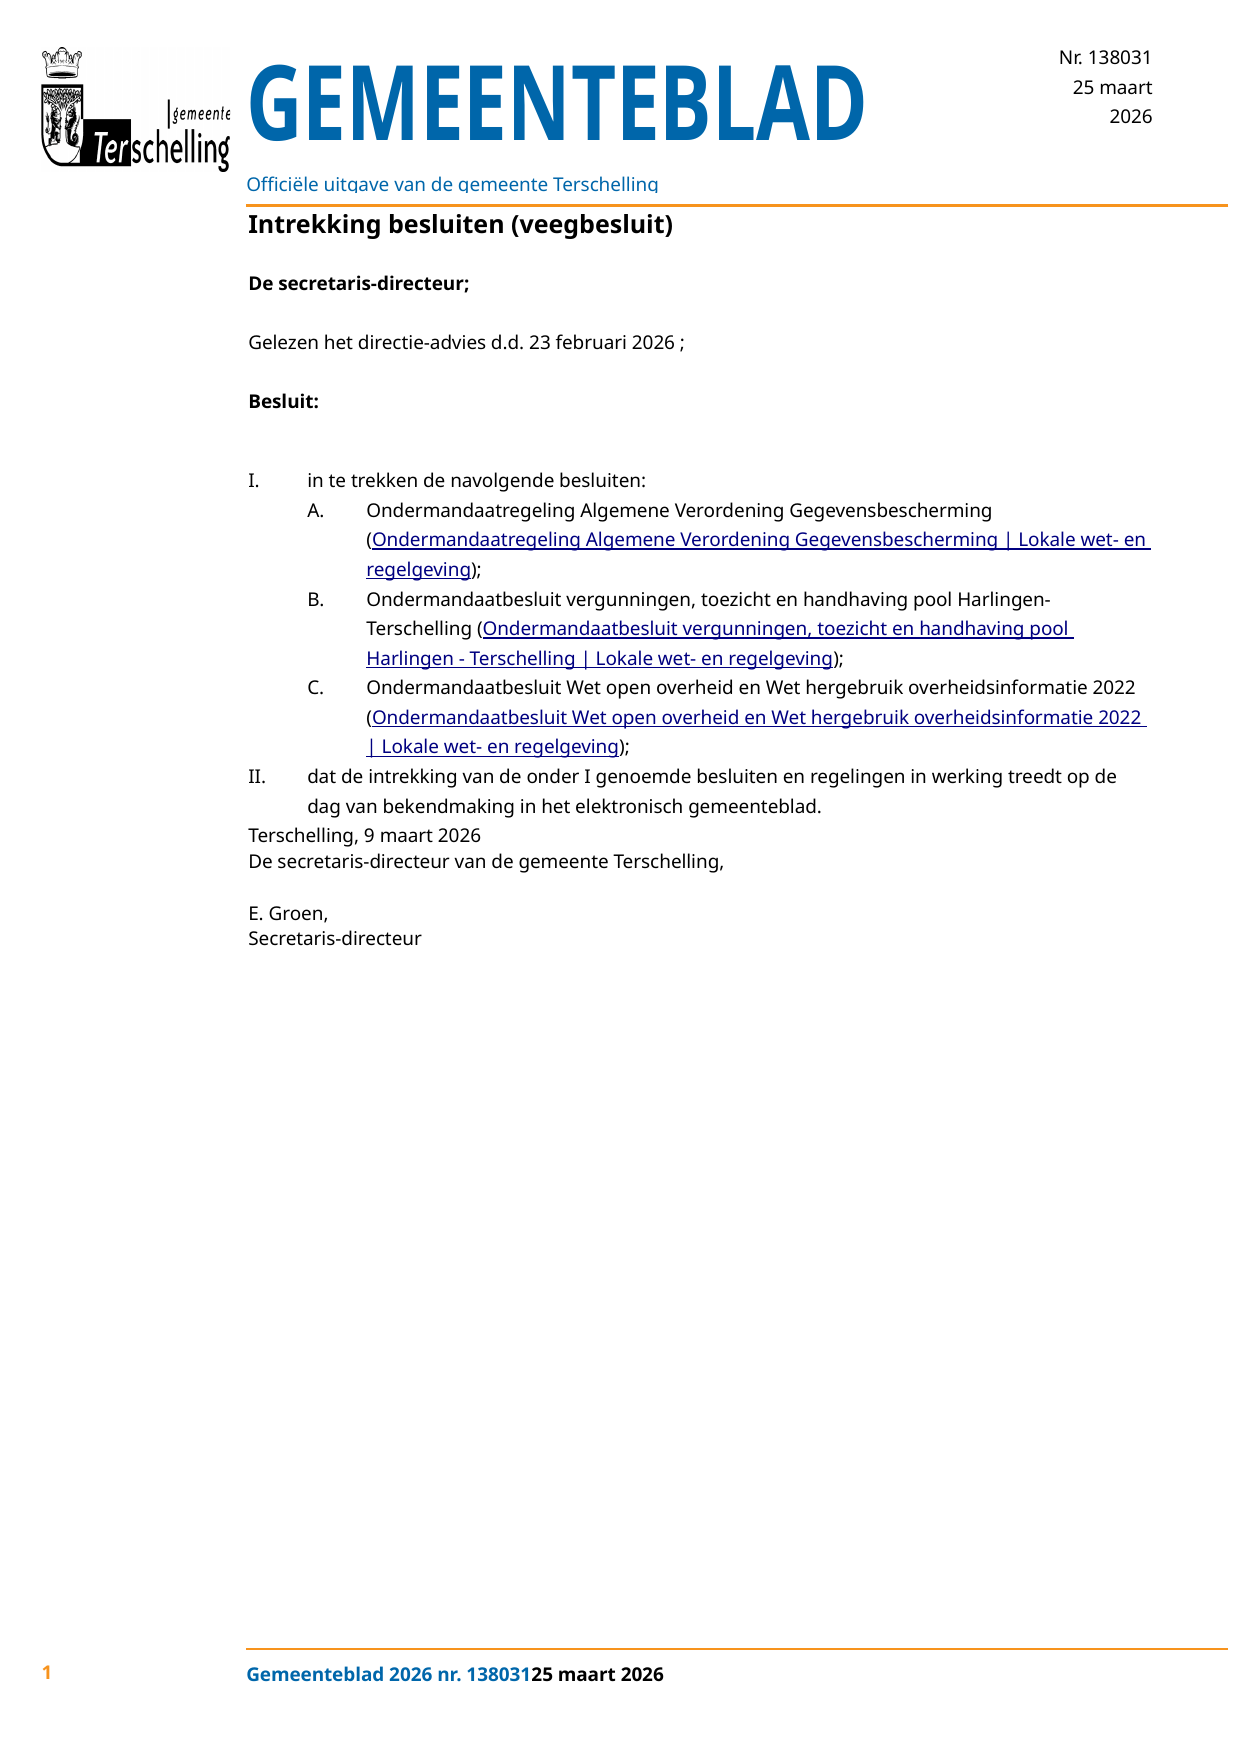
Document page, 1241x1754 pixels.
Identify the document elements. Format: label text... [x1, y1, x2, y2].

list Ondermandaatbesluit Wet open overheid en Wet hergebruik overheidsinformatie 2022 (Ondermandaatbesluit Wet open overheid en Wet hergebruik overheidsinformatie 2022 | Lokale wet- en regelgeving); [307, 674, 1152, 759]
text Gelezen het directie-advies d.d. 23 februari 2026 ; [248, 329, 1152, 355]
text Terschelling, 9 maart 2026 [248, 822, 1152, 848]
list Ondermandaatbesluit vergunningen, toezicht en handhaving pool Harlingen-Terschelling (Ondermandaatbesluit vergunningen, toezicht en handhaving pool Harlingen - Terschelling | Lokale wet- en regelgeving); [307, 586, 1152, 671]
text E. Groen, [248, 900, 1152, 925]
text De secretaris-directeur van de gemeente Terschelling, [248, 848, 1152, 874]
text Intrekking besluiten (veegbesluit) [248, 207, 1152, 241]
text Secretaris-directeur [248, 925, 1152, 951]
list Ondermandaatregeling Algemene Verordening Gegevensbescherming (Ondermandaatregeling Algemene Verordening Gegevensbescherming | Lokale wet- en regelgeving); [307, 497, 1152, 582]
list in te trekken de navolgende besluiten: [248, 467, 1152, 493]
list dat de intrekking van de onder I genoemde besluiten en regelingen in werking treedt op de dag van bekendmaking in het elektronisch gemeenteblad. [248, 763, 1152, 819]
picture [41, 47, 231, 172]
text Besluit: [248, 389, 1152, 414]
text De secretaris-directeur; [248, 270, 1152, 296]
